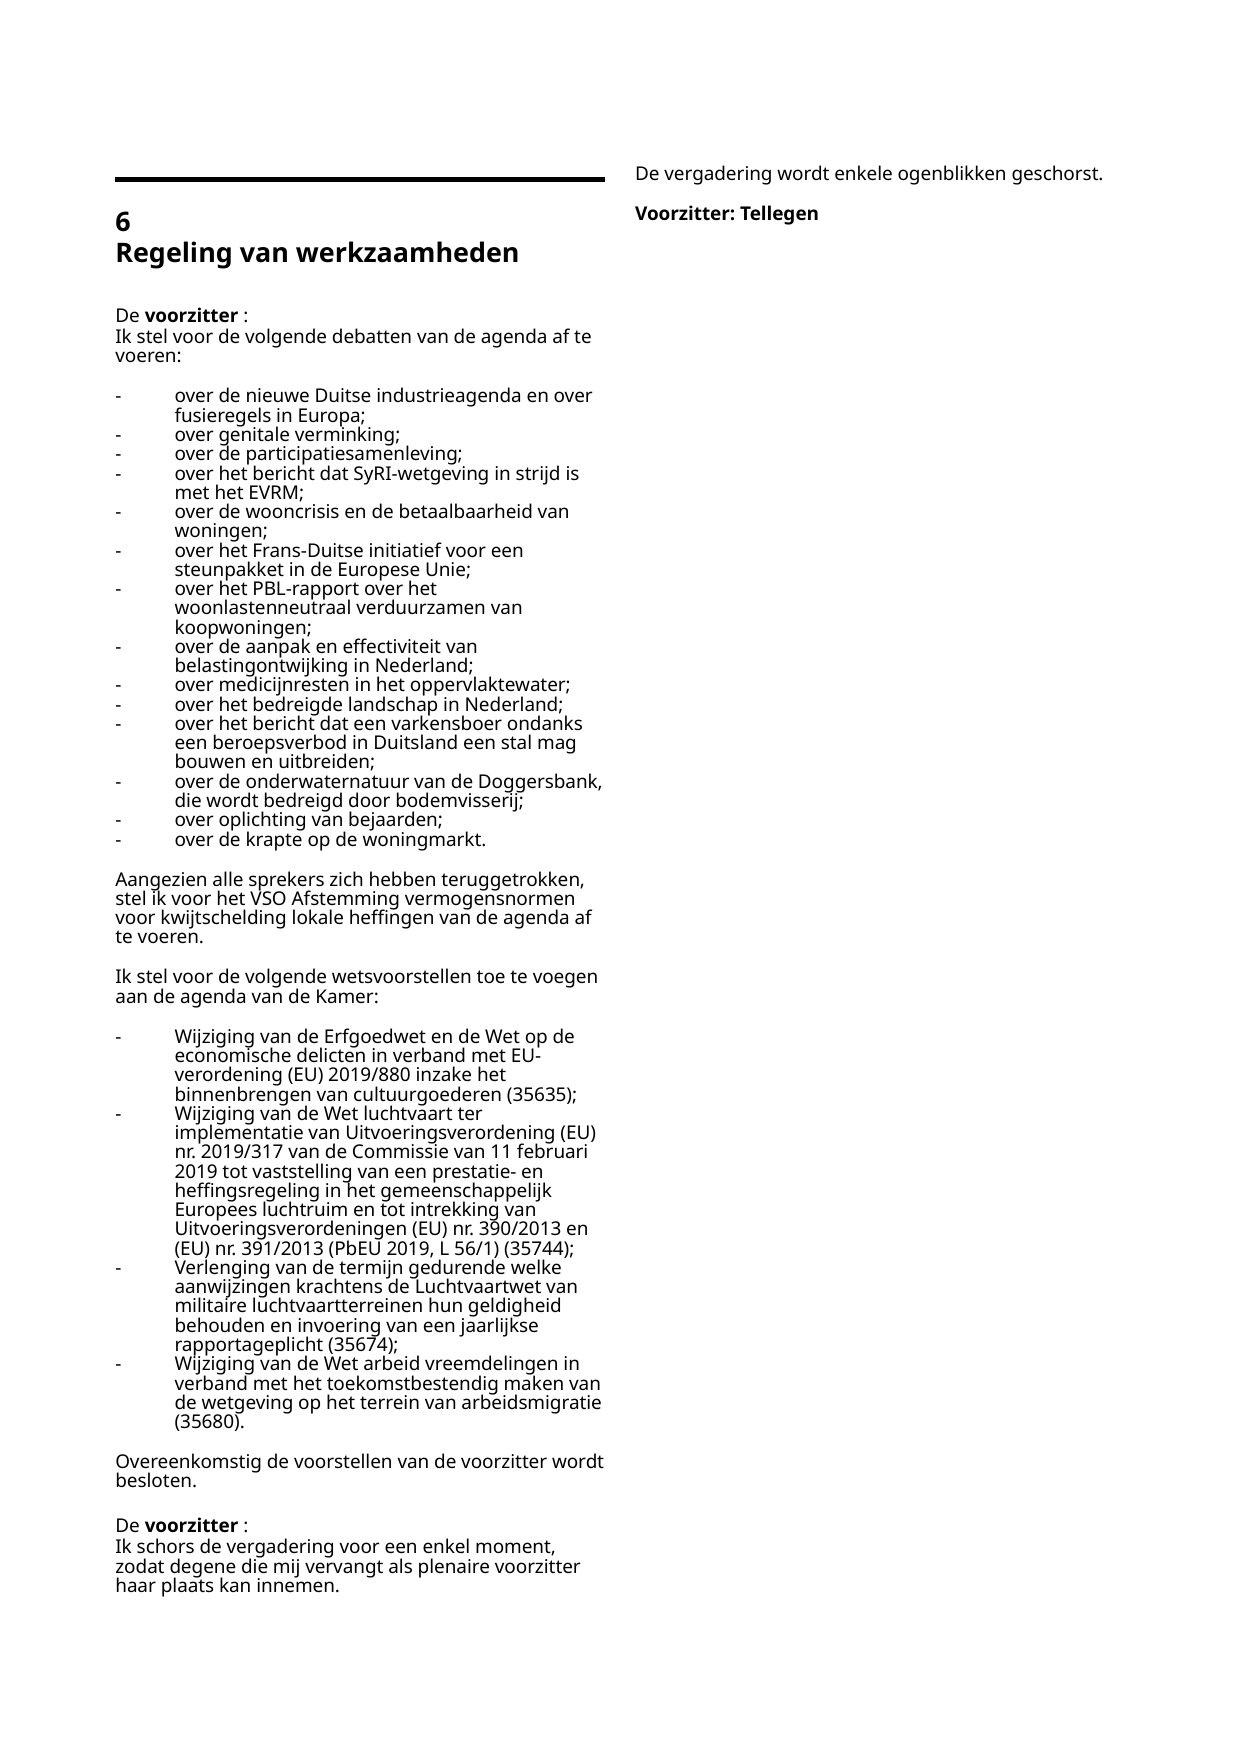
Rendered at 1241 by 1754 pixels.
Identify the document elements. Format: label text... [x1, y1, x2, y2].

list over de wooncrisis en de betaalbaarheid van woningen; [115, 503, 605, 542]
list over genitale verminking; [115, 426, 605, 445]
text De voorzitter : [115, 302, 605, 328]
text Regeling van werkzaamheden [115, 239, 605, 283]
text Aangezien alle sprekers zich hebben teruggetrokken, stel ik voor het VSO Afstemming vermogensnormen voor kwijtschelding lokale heffingen van de agenda af te voeren. [115, 871, 605, 948]
text De voorzitter : [115, 1513, 605, 1538]
list over medicijnresten in het oppervlaktewater; [115, 676, 605, 696]
list Wijziging van de Wet luchtvaart ter implementatie van Uitvoeringsverordening (EU) nr. 2019/317 van de Commissie van 11 februari 2019 tot vaststelling van een prestatie- en heffingsregeling in het gemeenschappelijk Europees luchtruim en tot intrekking van Uitvoeringsverordeningen (EU) nr. 390/2013 en (EU) nr. 391/2013 (PbEU 2019, L 56/1) (35744); [115, 1105, 605, 1259]
text Ik stel voor de volgende wetsvoorstellen toe te voegen aan de agenda van de Kamer: [115, 968, 605, 1007]
list over de participatiesamenleving; [115, 445, 605, 464]
list over de nieuwe Duitse industrieagenda en over fusieregels in Europa; [115, 387, 605, 426]
text Ik stel voor de volgende debatten van de agenda af te voeren: [115, 328, 605, 367]
list over het Frans-Duitse initiatief voor een steunpakket in de Europese Unie; [115, 542, 605, 580]
list over het bedreigde landschap in Nederland; [115, 696, 605, 715]
list over oplichting van bejaarden; [115, 811, 605, 831]
text Ik schors de vergadering voor een enkel moment, zodat degene die mij vervangt als plenaire voorzitter haar plaats kan innemen. [115, 1538, 605, 1596]
list Verlenging van de termijn gedurende welke aanwijzingen krachtens de Luchtvaartwet van militaire luchtvaartterreinen hun geldigheid behouden en invoering van een jaarlijkse rapportageplicht (35674); [115, 1259, 605, 1355]
text 6 [115, 203, 605, 239]
list over de krapte op de woningmarkt. [115, 831, 605, 850]
list over de aanpak en effectiviteit van belastingontwijking in Nederland; [115, 638, 605, 676]
list Wijziging van de Wet arbeid vreemdelingen in verband met het toekomstbestendig maken van de wetgeving op het terrein van arbeidsmigratie (35680). [115, 1355, 605, 1432]
list over de onderwaternatuur van de Doggersbank, die wordt bedreigd door bodemvisserij; [115, 773, 605, 811]
list over het PBL-rapport over het woonlastenneutraal verduurzamen van koopwoningen; [115, 580, 605, 638]
text De vergadering wordt enkele ogenblikken geschorst. [635, 165, 1125, 184]
text Overeenkomstig de voorstellen van de voorzitter wordt besloten. [115, 1453, 605, 1492]
list Wijziging van de Erfgoedwet en de Wet op de economische delicten in verband met EU-verordening (EU) 2019/880 inzake het binnenbrengen van cultuurgoederen (35635); [115, 1028, 605, 1105]
list over het bericht dat SyRI-wetgeving in strijd is met het EVRM; [115, 464, 605, 503]
list over het bericht dat een varkensboer ondanks een beroepsverbod in Duitsland een stal mag bouwen en uitbreiden; [115, 715, 605, 773]
text Voorzitter: Tellegen [635, 205, 1125, 225]
